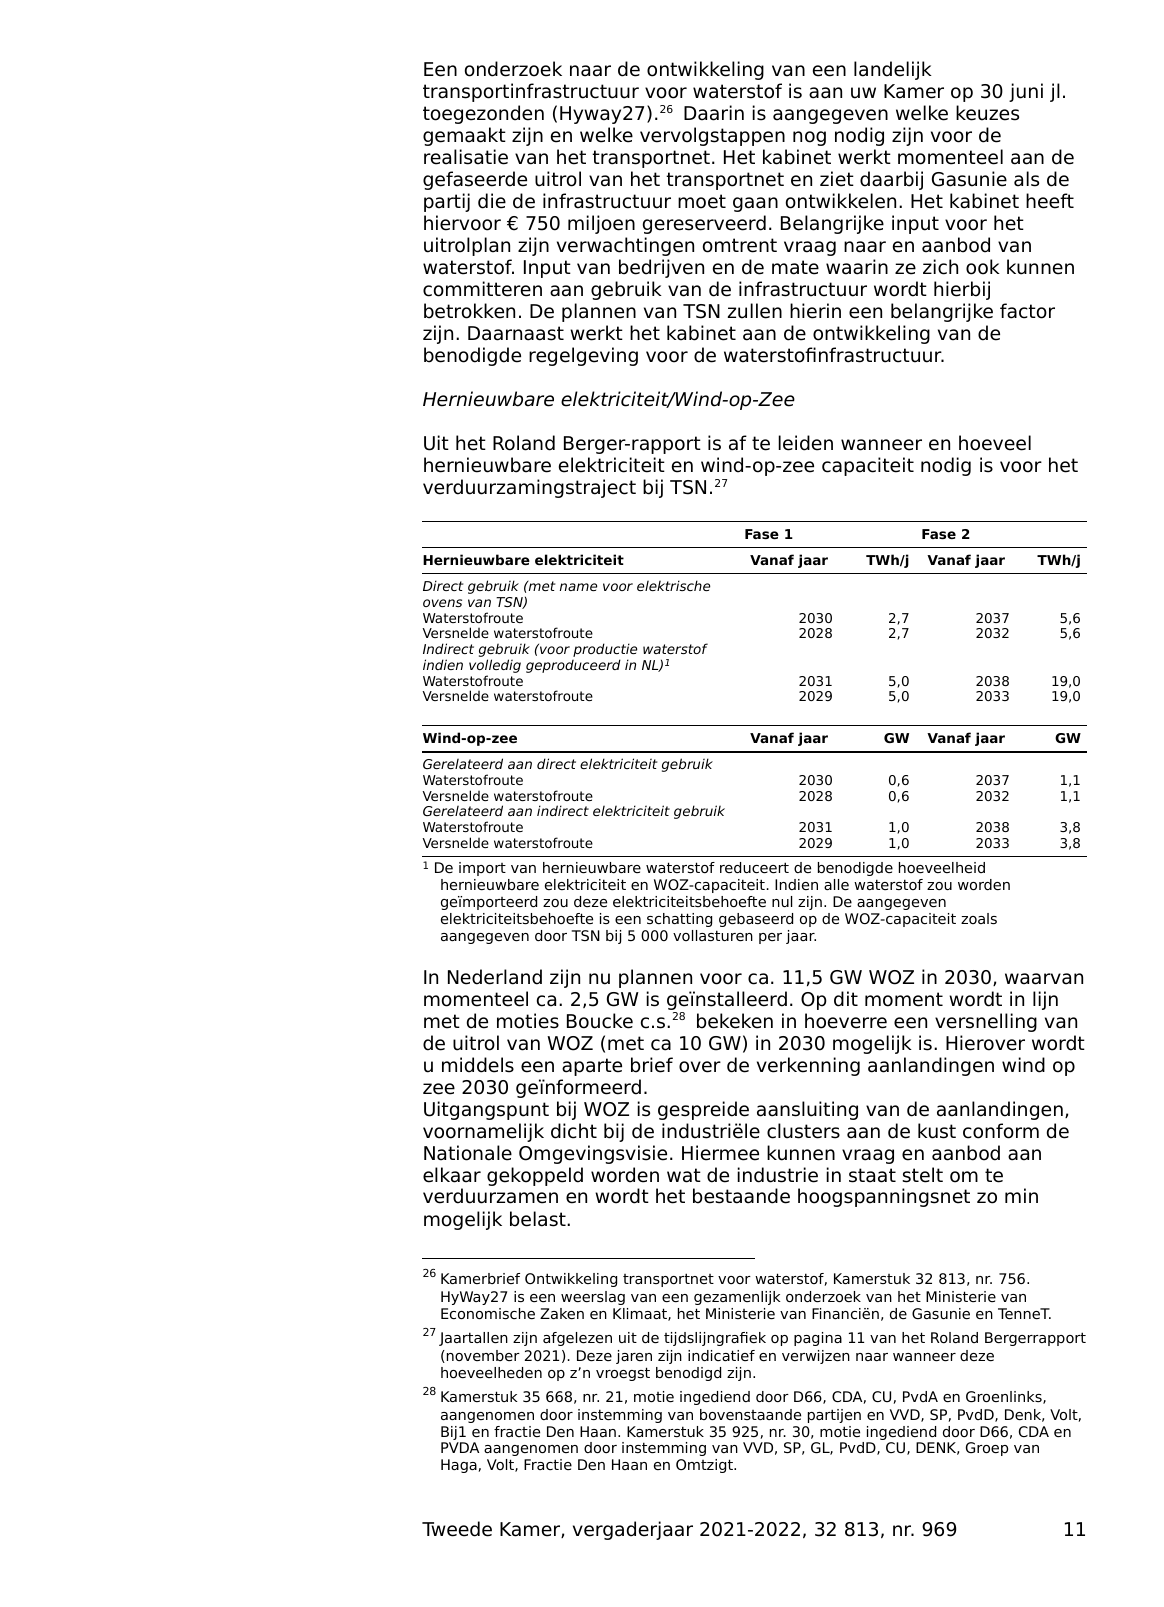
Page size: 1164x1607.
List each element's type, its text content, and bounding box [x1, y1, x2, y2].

table_cell [738, 574, 838, 610]
table_cell TWh/j [1016, 548, 1087, 573]
table_cell GW [1016, 726, 1087, 751]
table_cell 2037 [915, 773, 1016, 788]
table_cell 2028 [738, 626, 838, 642]
table_cell 3,8 [1016, 836, 1087, 856]
table_cell 2029 [738, 836, 838, 856]
table_cell [1016, 753, 1087, 773]
table_cell 5,6 [1016, 610, 1087, 626]
table_cell Waterstofroute [422, 610, 738, 626]
table_cell [839, 574, 915, 610]
table_cell Hernieuwbare elektriciteit [422, 548, 738, 573]
text In Nederland zijn nu plannen voor ca. 11,5 GW WOZ in 2030, waarvan momenteel ca. 2,5 GW is geïnstalleerd. Op dit moment wordt in lijn met de moties Boucke c.s. bekeken in hoeverre een versnelling van de uitrol van WOZ (met ca 10 GW) in 2030 mogelijk is. Hierover wordt u middels een aparte brief over de verkenning aanlandingen wind op zee 2030 geïnformeerd. [422, 967, 1087, 1098]
table_cell 2030 [738, 773, 838, 788]
table_header Fase 2 [915, 522, 1087, 547]
table_cell 2032 [915, 626, 1016, 642]
table_cell [738, 705, 838, 725]
table_cell 1,1 [1016, 773, 1087, 788]
table_cell [738, 804, 838, 820]
table_cell 5,6 [1016, 626, 1087, 642]
table_cell 1 De import van hernieuwbare waterstof reduceert de benodigde hoeveelheid hernieuwbare elektriciteit en WOZ-capaciteit. Indien alle waterstof zou worden geïmporteerd zou deze elektriciteitsbehoefte nul zijn. De aangegeven elektriciteitsbehoefte is een schatting gebaseerd op de WOZ-capaciteit zoals aangegeven door TSN bij 5 000 vollasturen per jaar. [422, 857, 1087, 944]
subtitle Hernieuwbare elektriciteit/Wind-op-Zee [422, 389, 1087, 411]
table_cell Gerelateerd aan indirect elektriciteit gebruik [422, 804, 738, 820]
table_cell [738, 642, 838, 673]
table_cell [839, 705, 915, 725]
table_cell 1,1 [1016, 789, 1087, 804]
table_cell 1,0 [839, 836, 915, 856]
table_cell [1016, 705, 1087, 725]
table_cell [839, 804, 915, 820]
table_cell Direct gebruik (met name voor elektrische ovens van TSN) [422, 574, 738, 610]
table_cell Waterstofroute [422, 673, 738, 689]
table_cell 2032 [915, 789, 1016, 804]
table_cell 19,0 [1016, 673, 1087, 689]
text Een onderzoek naar de ontwikkeling van een landelijk transportinfrastructuur voor waterstof is aan uw Kamer op 30 juni jl. toegezonden (Hyway27). Daarin is aangegeven welke keuzes gemaakt zijn en welke vervolgstappen nog nodig zijn voor de realisatie van het transportnet. Het kabinet werkt momenteel aan de gefaseerde uitrol van het transportnet en ziet daarbij Gasunie als de partij die de infrastructuur moet gaan ontwikkelen. Het kabinet heeft hiervoor € 750 miljoen gereserveerd. Belangrijke input voor het uitrolplan zijn verwachtingen omtrent vraag naar en aanbod van waterstof. Input van bedrijven en de mate waarin ze zich ook kunnen committeren aan gebruik van de infrastructuur wordt hierbij betrokken. De plannen van TSN zullen hierin een belangrijke factor zijn. Daarnaast werkt het kabinet aan de ontwikkeling van de benodigde regelgeving voor de waterstofinfrastructuur. [422, 59, 1087, 367]
table_cell Vanaf jaar [915, 726, 1016, 751]
text Uit het Roland Berger-rapport is af te leiden wanneer en hoeveel hernieuwbare elektriciteit en wind-op-zee capaciteit nodig is voor het verduurzamingstraject bij TSN. [422, 433, 1087, 499]
table_cell 19,0 [1016, 689, 1087, 705]
table_cell 2031 [738, 673, 838, 689]
table_cell Vanaf jaar [915, 548, 1016, 573]
table_cell 2,7 [839, 626, 915, 642]
table_cell [1016, 574, 1087, 610]
table_cell TWh/j [839, 548, 915, 573]
table_cell 2028 [738, 789, 838, 804]
table_cell Vanaf jaar [738, 726, 838, 751]
table_cell Versnelde waterstofroute [422, 626, 738, 642]
table_header [422, 522, 738, 547]
table_cell Versnelde waterstofroute [422, 836, 738, 856]
table_cell [915, 642, 1016, 673]
table_cell Versnelde waterstofroute [422, 789, 738, 804]
table_cell 2038 [915, 673, 1016, 689]
table_cell [738, 753, 838, 773]
table_cell [839, 642, 915, 673]
text Kamerbrief Ontwikkeling transportnet voor waterstof, Kamerstuk 32 813, nr. 756. HyWay27 is een weerslag van een gezamenlijk onderzoek van het Ministerie van Economische Zaken en Klimaat, het Ministerie van Financiën, de Gasunie en TenneT. [422, 1267, 1087, 1323]
text Jaartallen zijn afgelezen uit de tijdslijngrafiek op pagina 11 van het Roland Bergerrapport (november 2021). Deze jaren zijn indicatief en verwijzen naar wanneer deze hoeveelheden op z’n vroegst benodigd zijn. [422, 1326, 1087, 1382]
table_cell Indirect gebruik (voor productie waterstof indien volledig geproduceerd in NL)1 [422, 642, 738, 673]
text Kamerstuk 35 668, nr. 21, motie ingediend door D66, CDA, CU, PvdA en Groenlinks, aangenomen door instemming van bovenstaande partijen en VVD, SP, PvdD, Denk, Volt, Bij1 en fractie Den Haan. Kamerstuk 35 925, nr. 30, motie ingediend door D66, CDA en PVDA aangenomen door instemming van VVD, SP, GL, PvdD, CU, DENK, Groep van Haga, Volt, Fractie Den Haan en Omtzigt. [422, 1385, 1087, 1474]
table_cell Versnelde waterstofroute [422, 689, 738, 705]
table_cell [915, 574, 1016, 610]
table_cell [1016, 642, 1087, 673]
table_cell 5,0 [839, 689, 915, 705]
table_cell [915, 705, 1016, 725]
table_cell 0,6 [839, 773, 915, 788]
table_cell [915, 804, 1016, 820]
table_cell [422, 705, 738, 725]
table_cell 3,8 [1016, 820, 1087, 836]
text Uitgangspunt bij WOZ is gespreide aansluiting van de aanlandingen, voornamelijk dicht bij de industriële clusters aan de kust conform de Nationale Omgevingsvisie. Hiermee kunnen vraag en aanbod aan elkaar gekoppeld worden wat de industrie in staat stelt om te verduurzamen en wordt het bestaande hoogspanningsnet zo min mogelijk belast. [422, 1098, 1087, 1230]
table_cell 2038 [915, 820, 1016, 836]
table_cell 2033 [915, 836, 1016, 856]
table_cell Gerelateerd aan direct elektriciteit gebruik [422, 753, 738, 773]
table_cell 2029 [738, 689, 838, 705]
table_cell 5,0 [839, 673, 915, 689]
table_cell 2031 [738, 820, 838, 836]
table_cell Wind-op-zee [422, 726, 738, 751]
table_cell Waterstofroute [422, 820, 738, 836]
table_header Fase 1 [738, 522, 915, 547]
table_cell [915, 753, 1016, 773]
table_cell 2037 [915, 610, 1016, 626]
table_cell 2033 [915, 689, 1016, 705]
table_cell 2030 [738, 610, 838, 626]
table_cell Vanaf jaar [738, 548, 838, 573]
table_cell 2,7 [839, 610, 915, 626]
table_cell 0,6 [839, 789, 915, 804]
table_cell 1,0 [839, 820, 915, 836]
table_cell [1016, 804, 1087, 820]
table_cell [839, 753, 915, 773]
table_cell Waterstofroute [422, 773, 738, 788]
table_cell GW [839, 726, 915, 751]
